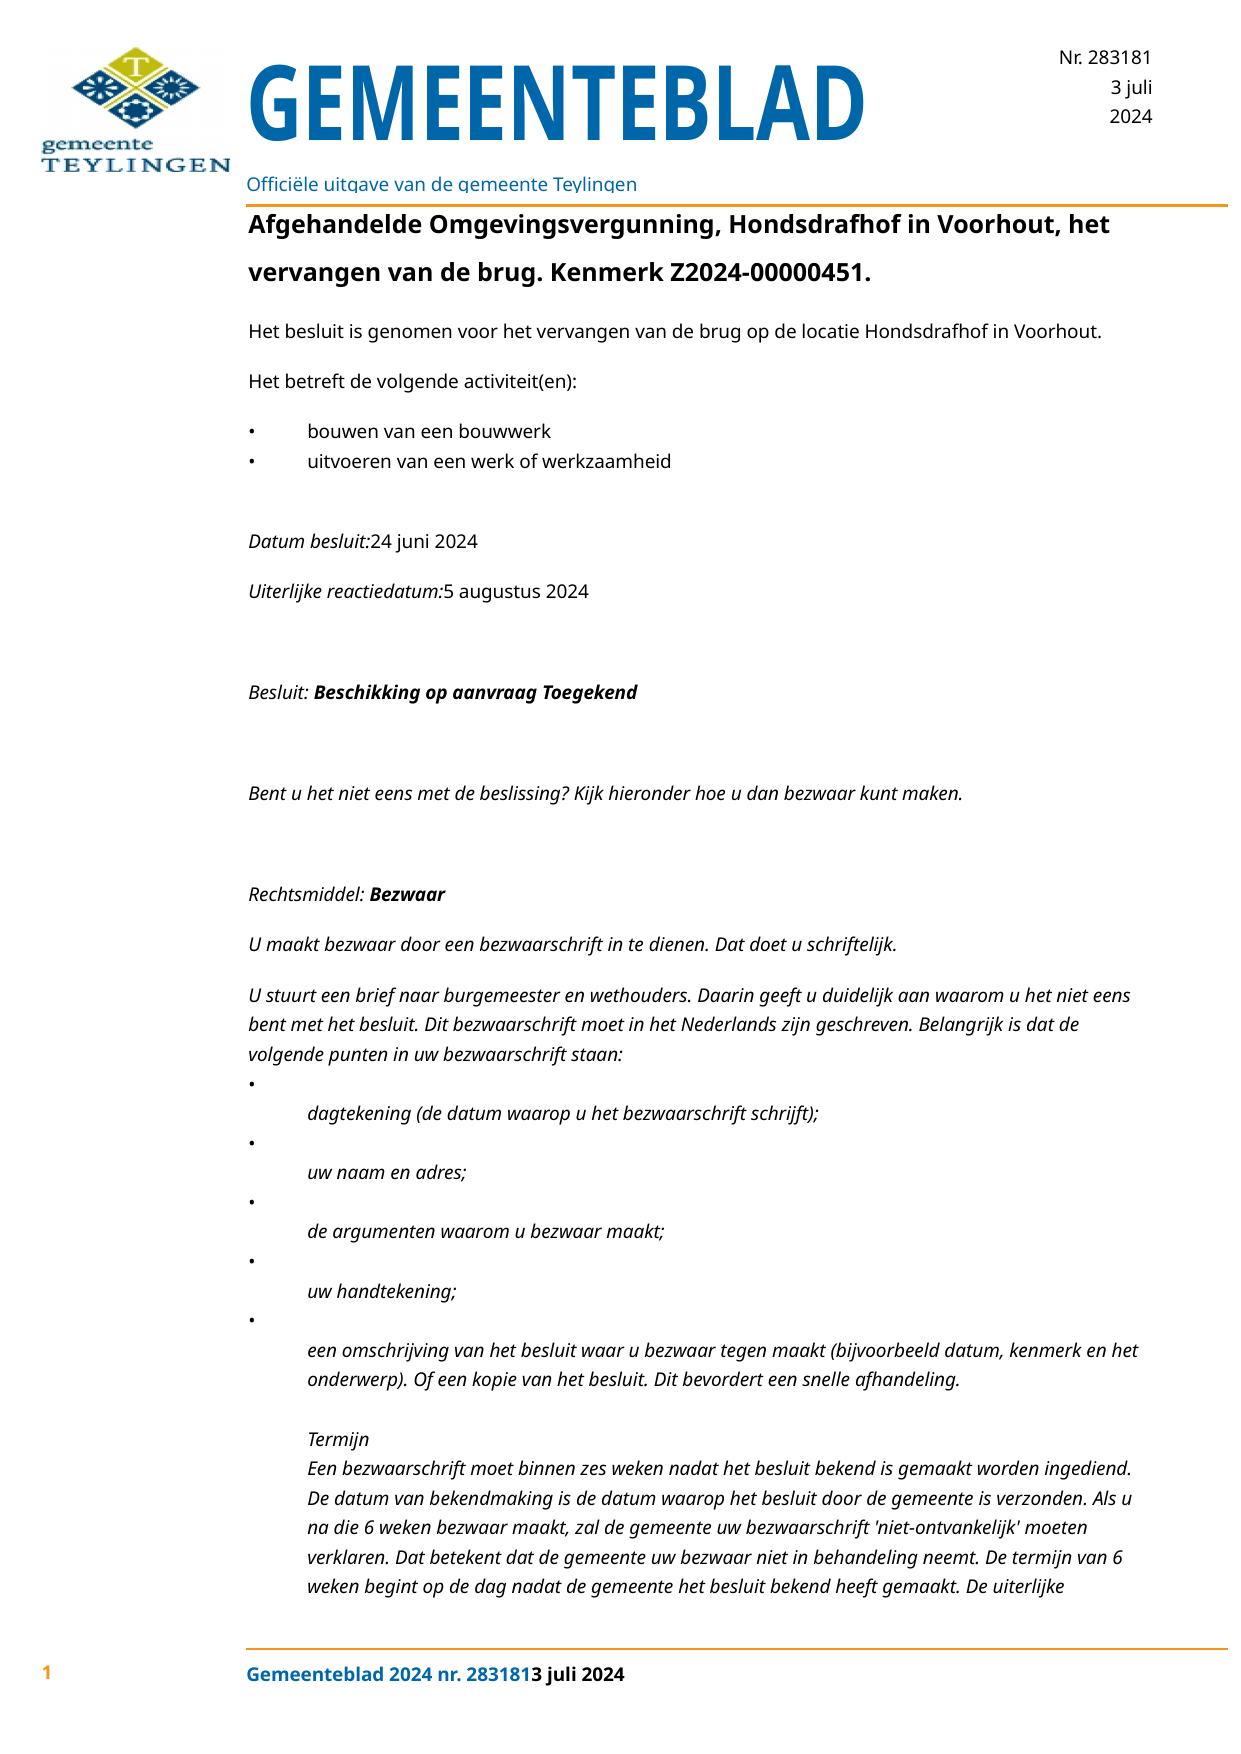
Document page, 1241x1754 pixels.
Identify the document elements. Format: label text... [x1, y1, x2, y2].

text Bent u het niet eens met de beslissing? Kijk hieronder hoe u dan bezwaar kunt maken. [248, 780, 1152, 806]
text Afgehandelde Omgevingsvergunning, Hondsdrafhof in Voorhout, het vervangen van de brug. Kenmerk Z2024-00000451. [248, 207, 1152, 288]
list uitvoeren van een werk of werkzaamheid [248, 448, 1152, 474]
text U stuurt een brief naar burgemeester en wethouders. Daarin geeft u duidelijk aan waarom u het niet eens bent met het besluit. Dit bezwaarschrift moet in het Nederlands zijn geschreven. Belangrijk is dat de volgende punten in uw bezwaarschrift staan: [248, 982, 1152, 1067]
text Uiterlijke reactiedatum:5 augustus 2024 [248, 579, 1152, 604]
list uw naam en adres; [248, 1159, 1152, 1185]
text Besluit: Beschikking op aanvraag Toegekend [248, 679, 1152, 705]
list Een bezwaarschrift moet binnen zes weken nadat het besluit bekend is gemaakt worden ingediend. De datum van bekendmaking is de datum waarop het besluit door de gemeente is verzonden. Als u na die 6 weken bezwaar maakt, zal de gemeente uw bezwaarschrift 'niet-ontvankelijk' moeten verklaren. Dat betekent dat de gemeente uw bezwaar niet in behandeling neemt. De termijn van 6 weken begint op de dag nadat de gemeente het besluit bekend heeft gemaakt. De uiterlijke [248, 1455, 1152, 1599]
text Rechtsmiddel: Bezwaar [248, 881, 1152, 907]
picture [41, 47, 231, 172]
list een omschrijving van het besluit waar u bezwaar tegen maakt (bijvoorbeeld datum, kenmerk en het onderwerp). Of een kopie van het besluit. Dit bevordert een snelle afhandeling. [248, 1337, 1152, 1392]
list uw handtekening; [248, 1278, 1152, 1304]
text Het betreft de volgende activiteit(en): [248, 368, 1152, 394]
text Het besluit is genomen voor het vervangen van de brug op de locatie Hondsdrafhof in Voorhout. [248, 318, 1152, 344]
text U maakt bezwaar door een bezwaarschrift in te dienen. Dat doet u schriftelijk. [248, 932, 1152, 957]
list bouwen van een bouwwerk [248, 419, 1152, 444]
list dagtekening (de datum waarop u het bezwaarschrift schrijft); [248, 1100, 1152, 1126]
list Termijn [248, 1426, 1152, 1452]
text Datum besluit:24 juni 2024 [248, 528, 1152, 554]
list de argumenten waarom u bezwaar maakt; [248, 1219, 1152, 1244]
